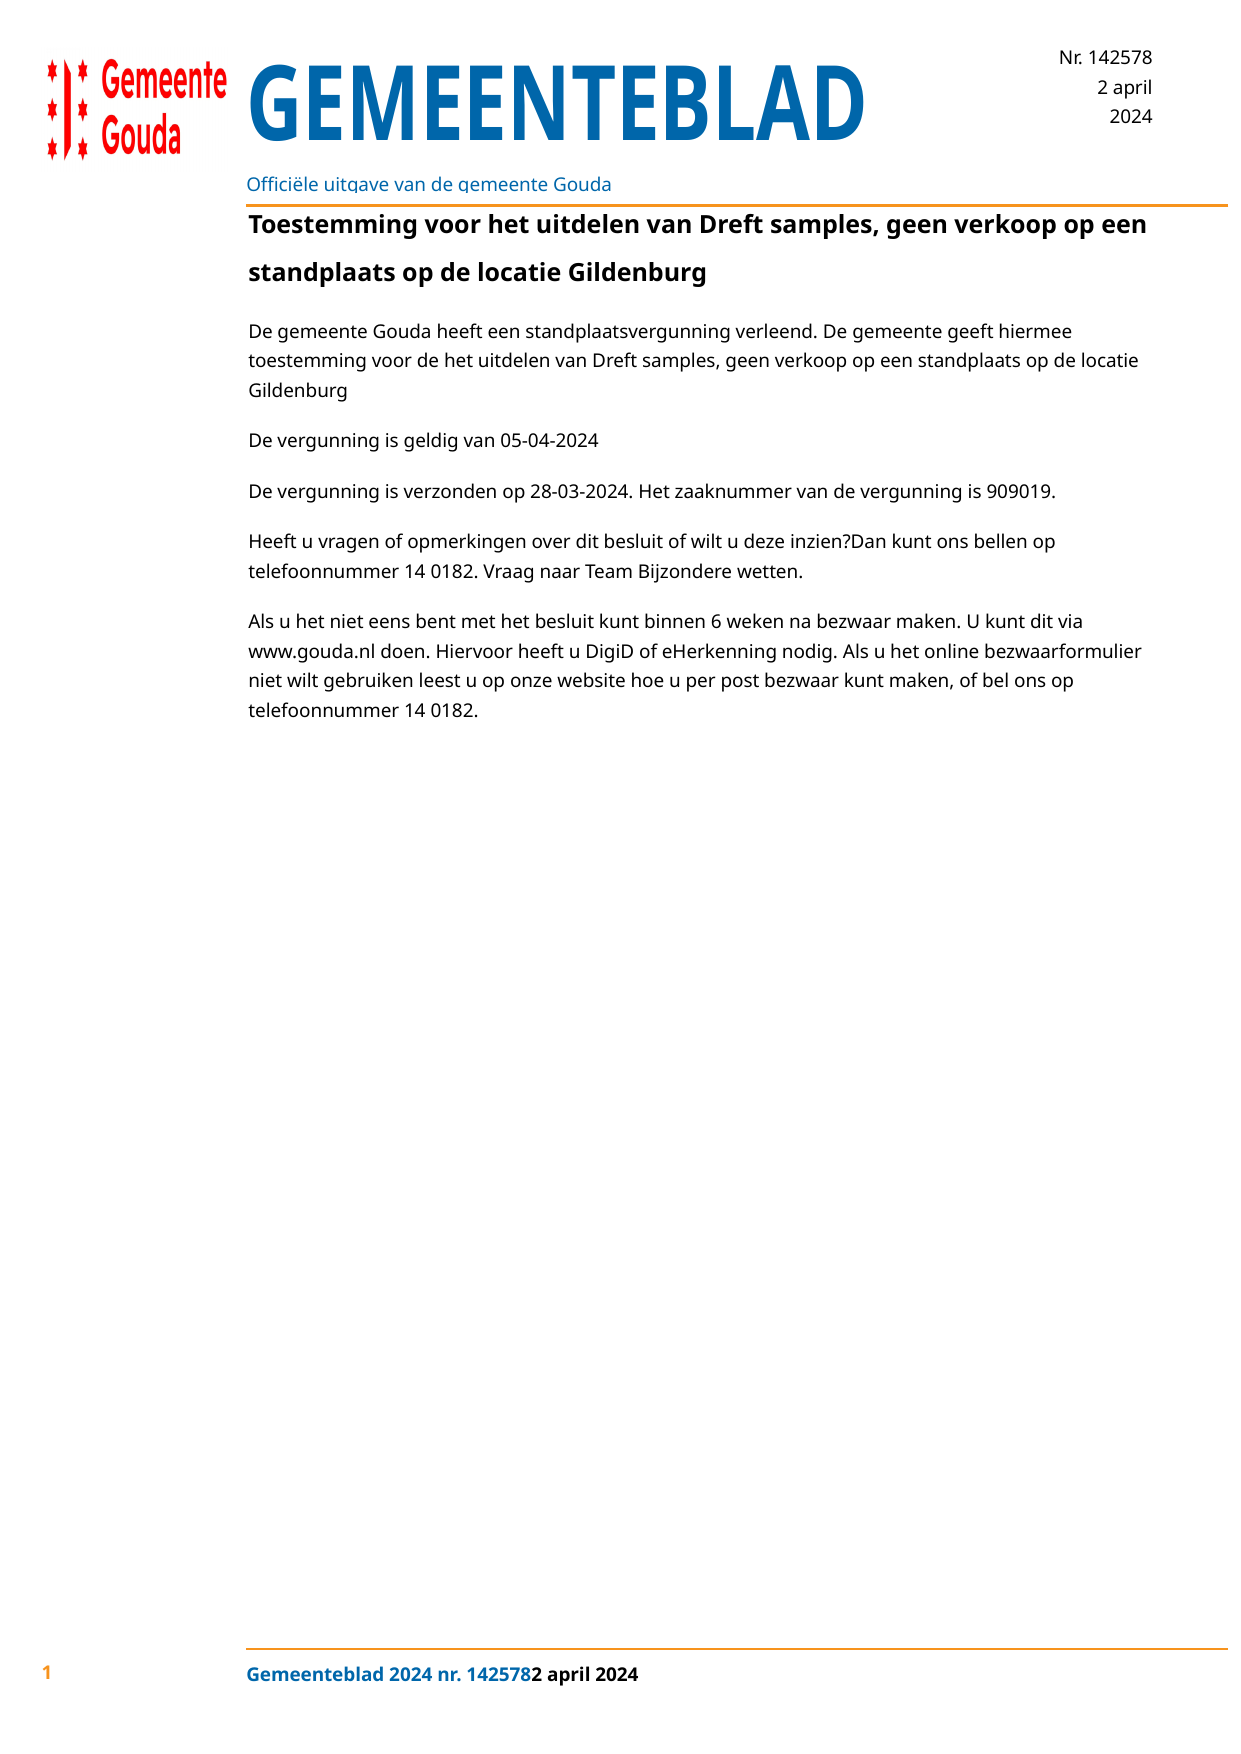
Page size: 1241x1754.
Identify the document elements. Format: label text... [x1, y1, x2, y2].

text De gemeente Gouda heeft een standplaatsvergunning verleend. De gemeente geeft hiermee toestemming voor de het uitdelen van Dreft samples, geen verkoop op een standplaats op de locatie Gildenburg [248, 318, 1152, 403]
text Heeft u vragen of opmerkingen over dit besluit of wilt u deze inzien?Dan kunt ons bellen op telefoonnummer 14 0182. Vraag naar Team Bijzondere wetten. [248, 528, 1152, 584]
text De vergunning is verzonden op 28-03-2024. Het zaaknummer van de vergunning is 909019. [248, 478, 1152, 504]
picture [41, 47, 231, 172]
text Als u het niet eens bent met het besluit kunt binnen 6 weken na bezwaar maken. U kunt dit via www.gouda.nl doen. Hiervoor heeft u DigiD of eHerkenning nodig. Als u het online bezwaarformulier niet wilt gebruiken leest u op onze website hoe u per post bezwaar kunt maken, of bel ons op telefoonnummer 14 0182. [248, 608, 1152, 723]
text De vergunning is geldig van 05-04-2024 [248, 427, 1152, 453]
text Toestemming voor het uitdelen van Dreft samples, geen verkoop op een standplaats op de locatie Gildenburg [248, 207, 1152, 288]
